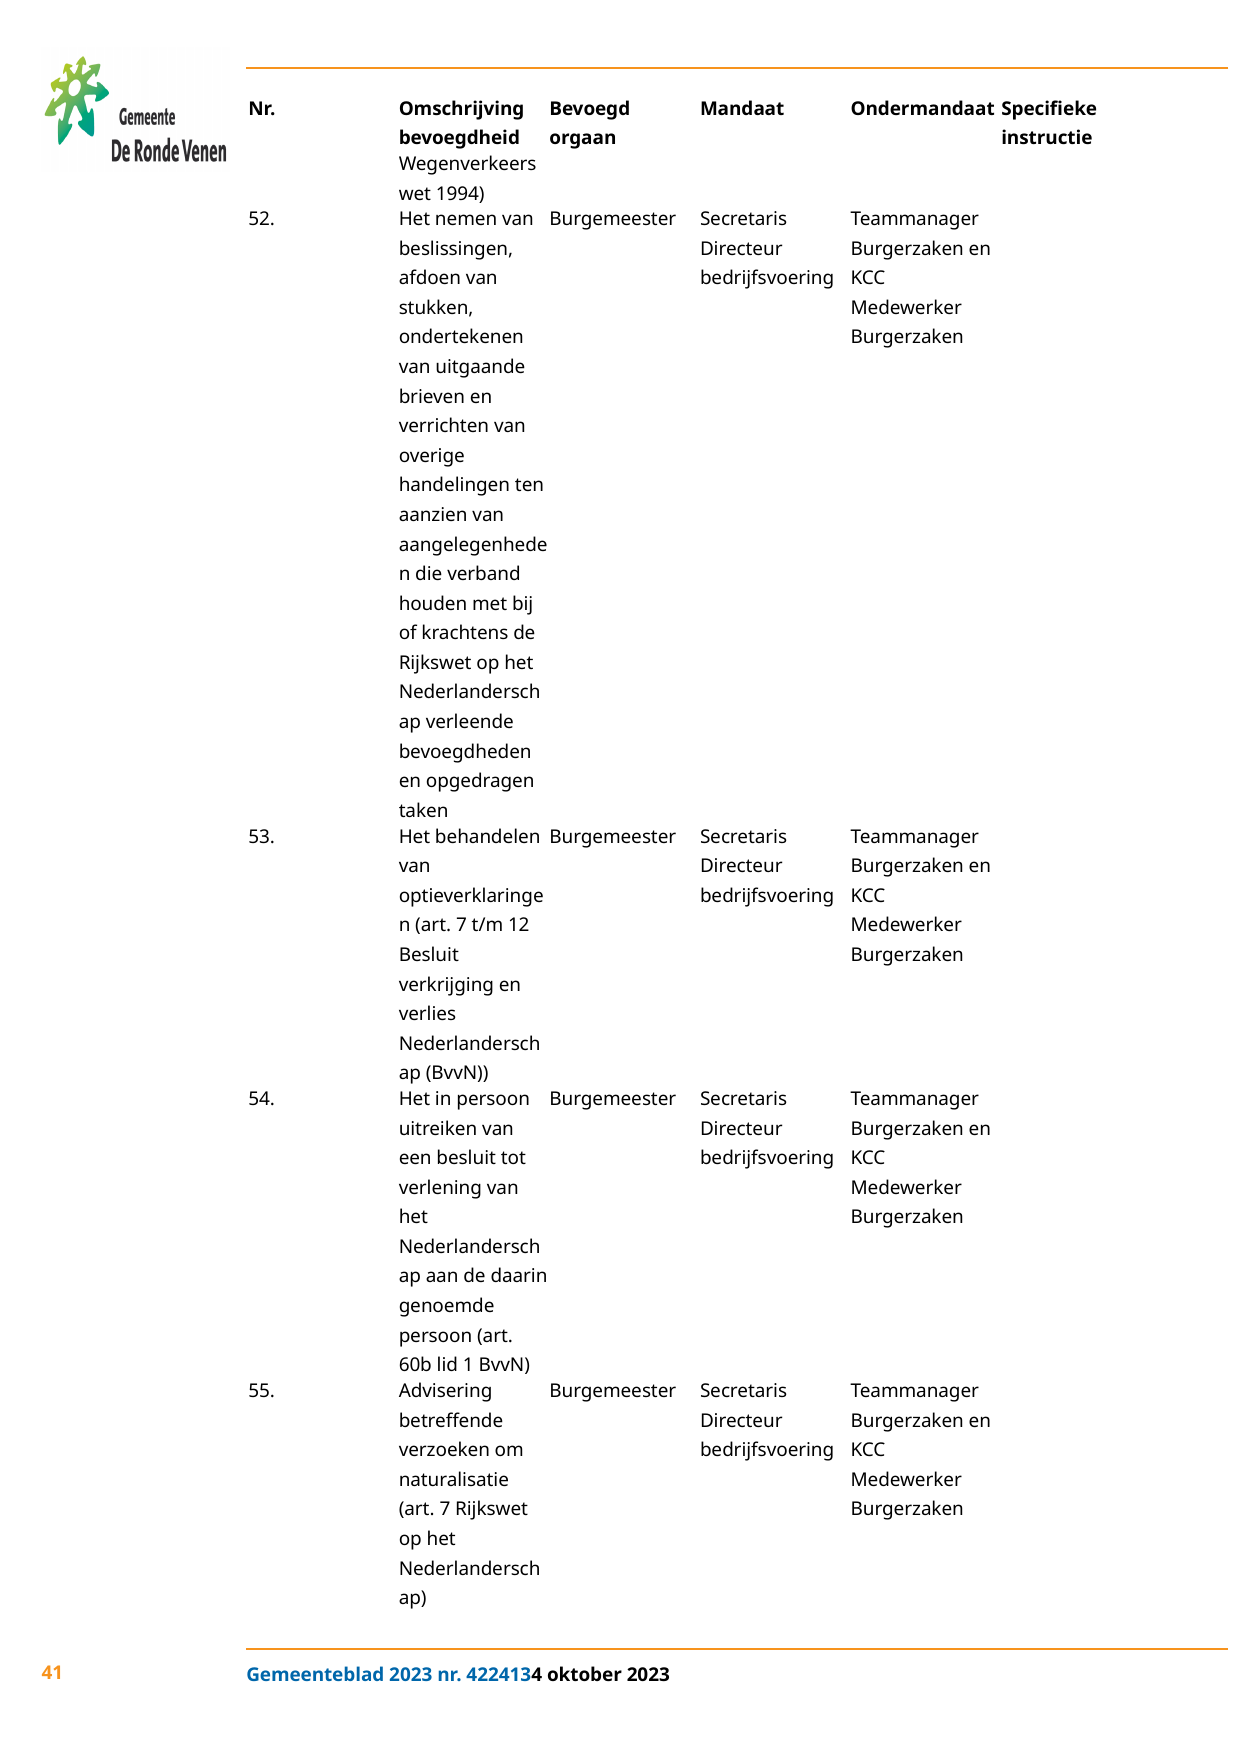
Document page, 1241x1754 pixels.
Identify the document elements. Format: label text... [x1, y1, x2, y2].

table_cell Burgemeester [549, 1377, 700, 1610]
picture [41, 47, 231, 172]
table_cell Het nemen van beslissingen, afdoen van stukken, ondertekenen van uitgaande brieven en verrichten van overige handelingen ten aanzien van aangelegenheden die verband houden met bij of krachtens de Rijkswet op het Nederlanderschap verleende bevoegdheden en opgedragen taken [399, 205, 549, 823]
table_header Omschrijving bevoegdheid [399, 95, 549, 150]
table_cell Teammanager Burgerzaken en KCC Medewerker Burgerzaken [850, 823, 1001, 1085]
table_cell [1001, 205, 1152, 823]
table_cell Het behandelen van optieverklaringen (art. 7 t/m 12 Besluit verkrijging en verlies Nederlanderschap (BvvN)) [399, 823, 549, 1085]
table_cell [1001, 823, 1152, 1085]
table_cell 55. [248, 1377, 398, 1610]
table_header Bevoegd orgaan [549, 95, 700, 150]
table_cell [1001, 150, 1152, 205]
table_cell 53. [248, 823, 398, 1085]
table_cell Wegenverkeerswet 1994) [399, 150, 549, 205]
table_cell Secretaris Directeur bedrijfsvoering [700, 205, 850, 823]
table_header Ondermandaat [850, 95, 1001, 150]
table_cell Het in persoon uitreiken van een besluit tot verlening van het Nederlanderschap aan de daarin genoemde persoon (art. 60b lid 1 BvvN) [399, 1085, 549, 1377]
table_cell [1001, 1085, 1152, 1377]
table_header Mandaat [700, 95, 850, 150]
table_cell 52. [248, 205, 398, 823]
table_cell Burgemeester [549, 205, 700, 823]
table_cell Teammanager Burgerzaken en KCC Medewerker Burgerzaken [850, 1377, 1001, 1610]
table_cell Burgemeester [549, 1085, 700, 1377]
table_cell [1001, 1377, 1152, 1610]
table_cell [248, 150, 398, 205]
table_cell [850, 150, 1001, 205]
table_cell Teammanager Burgerzaken en KCC Medewerker Burgerzaken [850, 1085, 1001, 1377]
table_header Specifieke instructie [1001, 95, 1152, 150]
table_cell Teammanager Burgerzaken en KCC Medewerker Burgerzaken [850, 205, 1001, 823]
table_cell [700, 150, 850, 205]
table_cell Advisering betreffende verzoeken om naturalisatie (art. 7 Rijkswet op het Nederlanderschap) [399, 1377, 549, 1610]
table_cell 54. [248, 1085, 398, 1377]
table_cell Burgemeester [549, 823, 700, 1085]
table_cell Secretaris Directeur bedrijfsvoering [700, 1085, 850, 1377]
table_cell Secretaris Directeur bedrijfsvoering [700, 1377, 850, 1610]
table_header Nr. [248, 95, 398, 150]
table_cell [549, 150, 700, 205]
table_cell Secretaris Directeur bedrijfsvoering [700, 823, 850, 1085]
